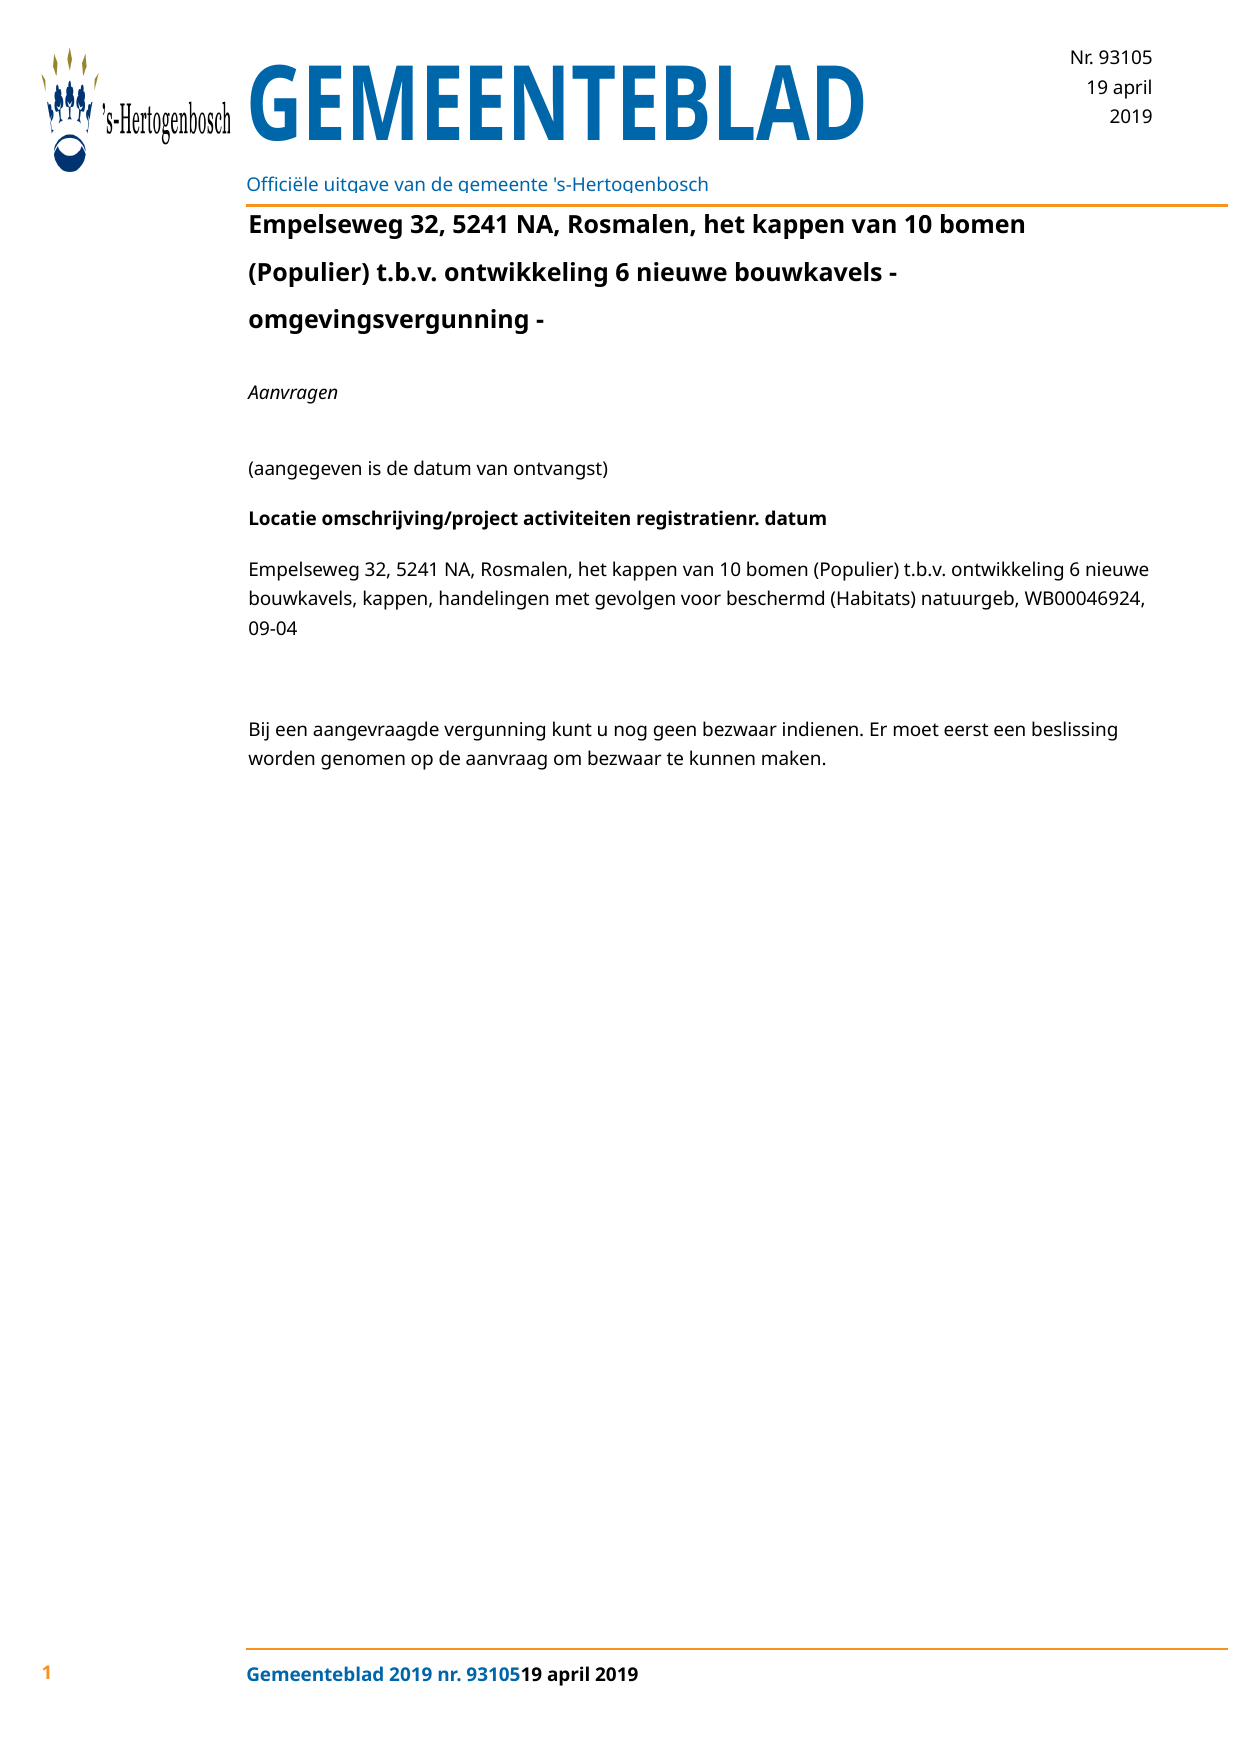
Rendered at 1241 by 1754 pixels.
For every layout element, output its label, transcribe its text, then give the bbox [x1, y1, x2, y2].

text Bij een aangevraagde vergunning kunt u nog geen bezwaar indienen. Er moet eerst een beslissing worden genomen op de aanvraag om bezwaar te kunnen maken. [248, 716, 1152, 771]
text Aanvragen [248, 379, 1152, 405]
text Locatie omschrijving/project activiteiten registratienr. datum [248, 506, 1152, 531]
picture [41, 47, 231, 172]
text Empelseweg 32, 5241 NA, Rosmalen, het kappen van 10 bomen (Populier) t.b.v. ontwikkeling 6 nieuwe bouwkavels - omgevingsvergunning - [248, 207, 1152, 336]
text (aangegeven is de datum van ontvangst) [248, 455, 1152, 481]
text Empelseweg 32, 5241 NA, Rosmalen, het kappen van 10 bomen (Populier) t.b.v. ontwikkeling 6 nieuwe bouwkavels, kappen, handelingen met gevolgen voor beschermd (Habitats) natuurgeb, WB00046924, 09-04 [248, 556, 1152, 641]
